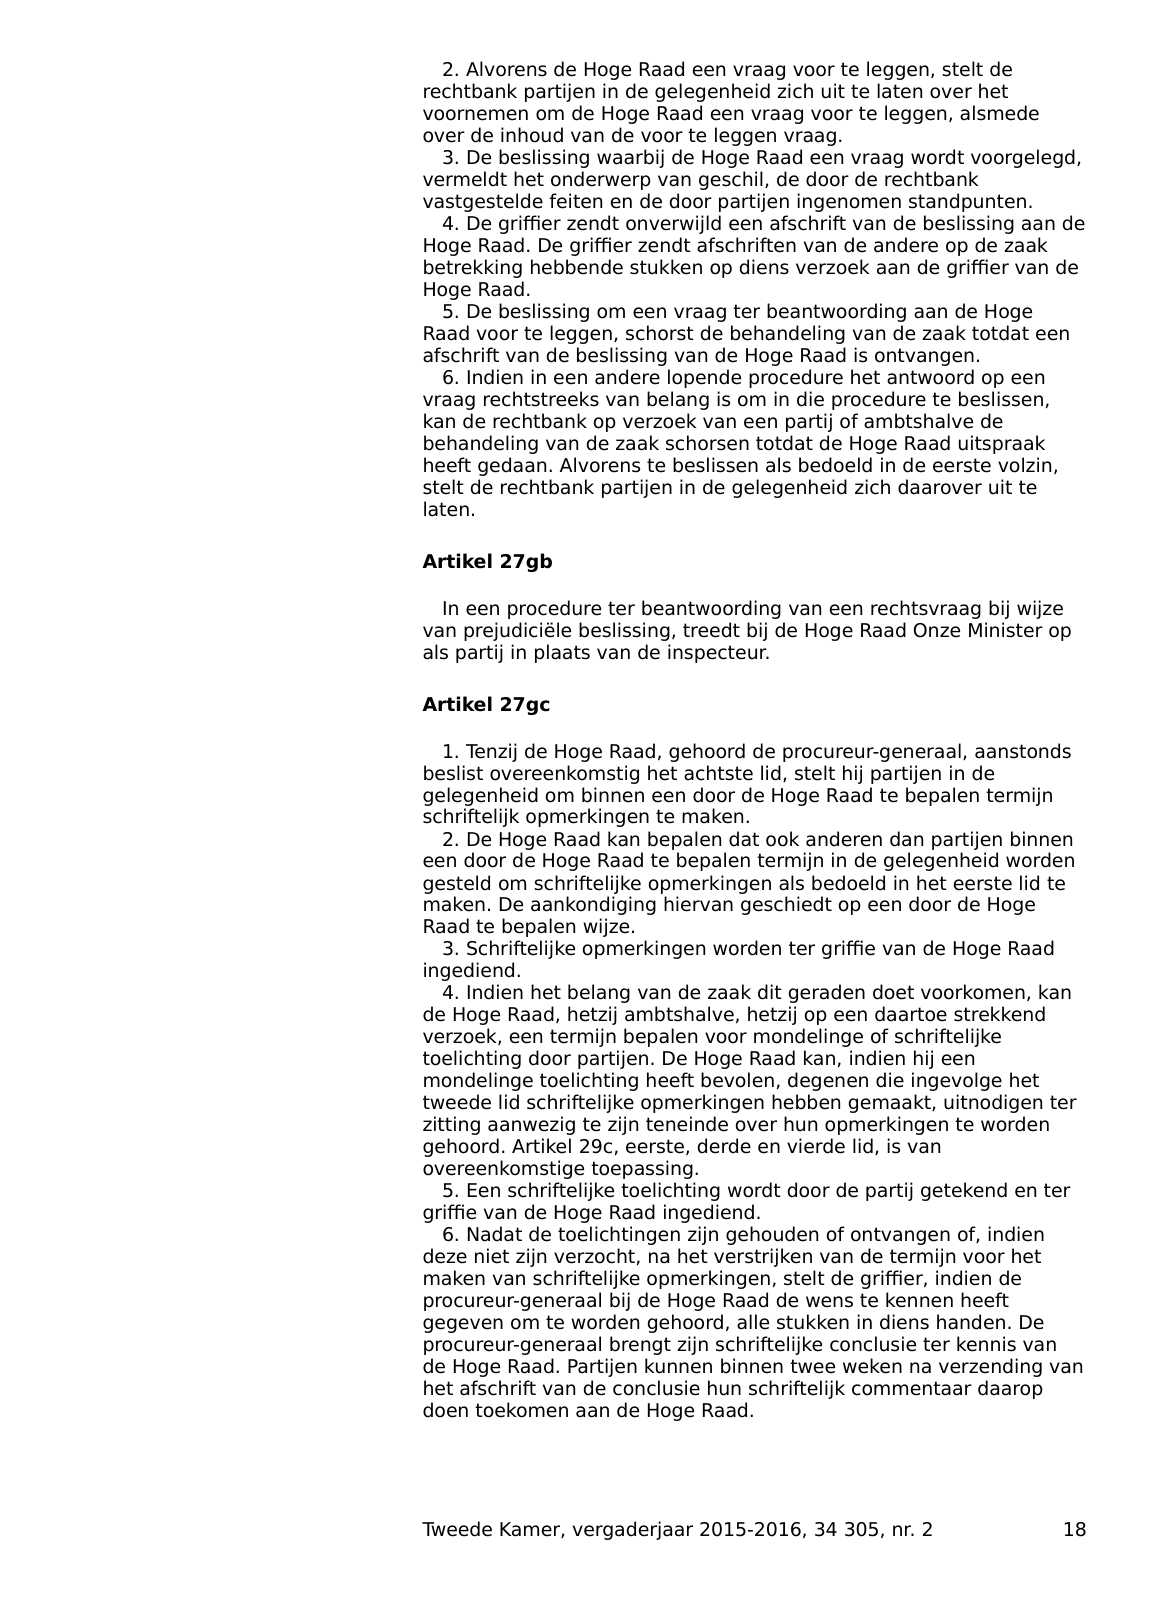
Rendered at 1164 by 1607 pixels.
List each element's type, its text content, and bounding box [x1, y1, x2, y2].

subtitle Artikel 27gb [422, 551, 1087, 573]
text 2. Alvorens de Hoge Raad een vraag voor te leggen, stelt de rechtbank partijen in de gelegenheid zich uit te laten over het voornemen om de Hoge Raad een vraag voor te leggen, alsmede over de inhoud van de voor te leggen vraag. [422, 59, 1087, 147]
text 6. Indien in een andere lopende procedure het antwoord op een vraag rechtstreeks van belang is om in die procedure te beslissen, kan de rechtbank op verzoek van een partij of ambtshalve de behandeling van de zaak schorsen totdat de Hoge Raad uitspraak heeft gedaan. Alvorens te beslissen als bedoeld in de eerste volzin, stelt de rechtbank partijen in de gelegenheid zich daarover uit te laten. [422, 367, 1087, 521]
text 1. Tenzij de Hoge Raad, gehoord de procureur-generaal, aanstonds beslist overeenkomstig het achtste lid, stelt hij partijen in de gelegenheid om binnen een door de Hoge Raad te bepalen termijn schriftelijk opmerkingen te maken. [422, 741, 1087, 828]
subtitle Artikel 27gc [422, 693, 1087, 716]
text 3. Schriftelijke opmerkingen worden ter griffie van de Hoge Raad ingediend. [422, 938, 1087, 982]
text 6. Nadat de toelichtingen zijn gehouden of ontvangen of, indien deze niet zijn verzocht, na het verstrijken van de termijn voor het maken van schriftelijke opmerkingen, stelt de griffier, indien de procureur-generaal bij de Hoge Raad de wens te kennen heeft gegeven om te worden gehoord, alle stukken in diens handen. De procureur-generaal brengt zijn schriftelijke conclusie ter kennis van de Hoge Raad. Partijen kunnen binnen twee weken na verzending van het afschrift van de conclusie hun schriftelijk commentaar daarop doen toekomen aan de Hoge Raad. [422, 1224, 1087, 1422]
text 3. De beslissing waarbij de Hoge Raad een vraag wordt voorgelegd, vermeldt het onderwerp van geschil, de door de rechtbank vastgestelde feiten en de door partijen ingenomen standpunten. [422, 147, 1087, 213]
text 5. De beslissing om een vraag ter beantwoording aan de Hoge Raad voor te leggen, schorst de behandeling van de zaak totdat een afschrift van de beslissing van de Hoge Raad is ontvangen. [422, 301, 1087, 367]
text 4. De griffier zendt onverwijld een afschrift van de beslissing aan de Hoge Raad. De griffier zendt afschriften van de andere op de zaak betrekking hebbende stukken op diens verzoek aan de griffier van de Hoge Raad. [422, 213, 1087, 301]
text 2. De Hoge Raad kan bepalen dat ook anderen dan partijen binnen een door de Hoge Raad te bepalen termijn in de gelegenheid worden gesteld om schriftelijke opmerkingen als bedoeld in het eerste lid te maken. De aankondiging hiervan geschiedt op een door de Hoge Raad te bepalen wijze. [422, 828, 1087, 938]
text 5. Een schriftelijke toelichting wordt door de partij getekend en ter griffie van de Hoge Raad ingediend. [422, 1180, 1087, 1224]
text 4. Indien het belang van de zaak dit geraden doet voorkomen, kan de Hoge Raad, hetzij ambtshalve, hetzij op een daartoe strekkend verzoek, een termijn bepalen voor mondelinge of schriftelijke toelichting door partijen. De Hoge Raad kan, indien hij een mondelinge toelichting heeft bevolen, degenen die ingevolge het tweede lid schriftelijke opmerkingen hebben gemaakt, uitnodigen ter zitting aanwezig te zijn teneinde over hun opmerkingen te worden gehoord. Artikel 29c, eerste, derde en vierde lid, is van overeenkomstige toepassing. [422, 982, 1087, 1180]
text In een procedure ter beantwoording van een rechtsvraag bij wijze van prejudiciële beslissing, treedt bij de Hoge Raad Onze Minister op als partij in plaats van de inspecteur. [422, 598, 1087, 663]
